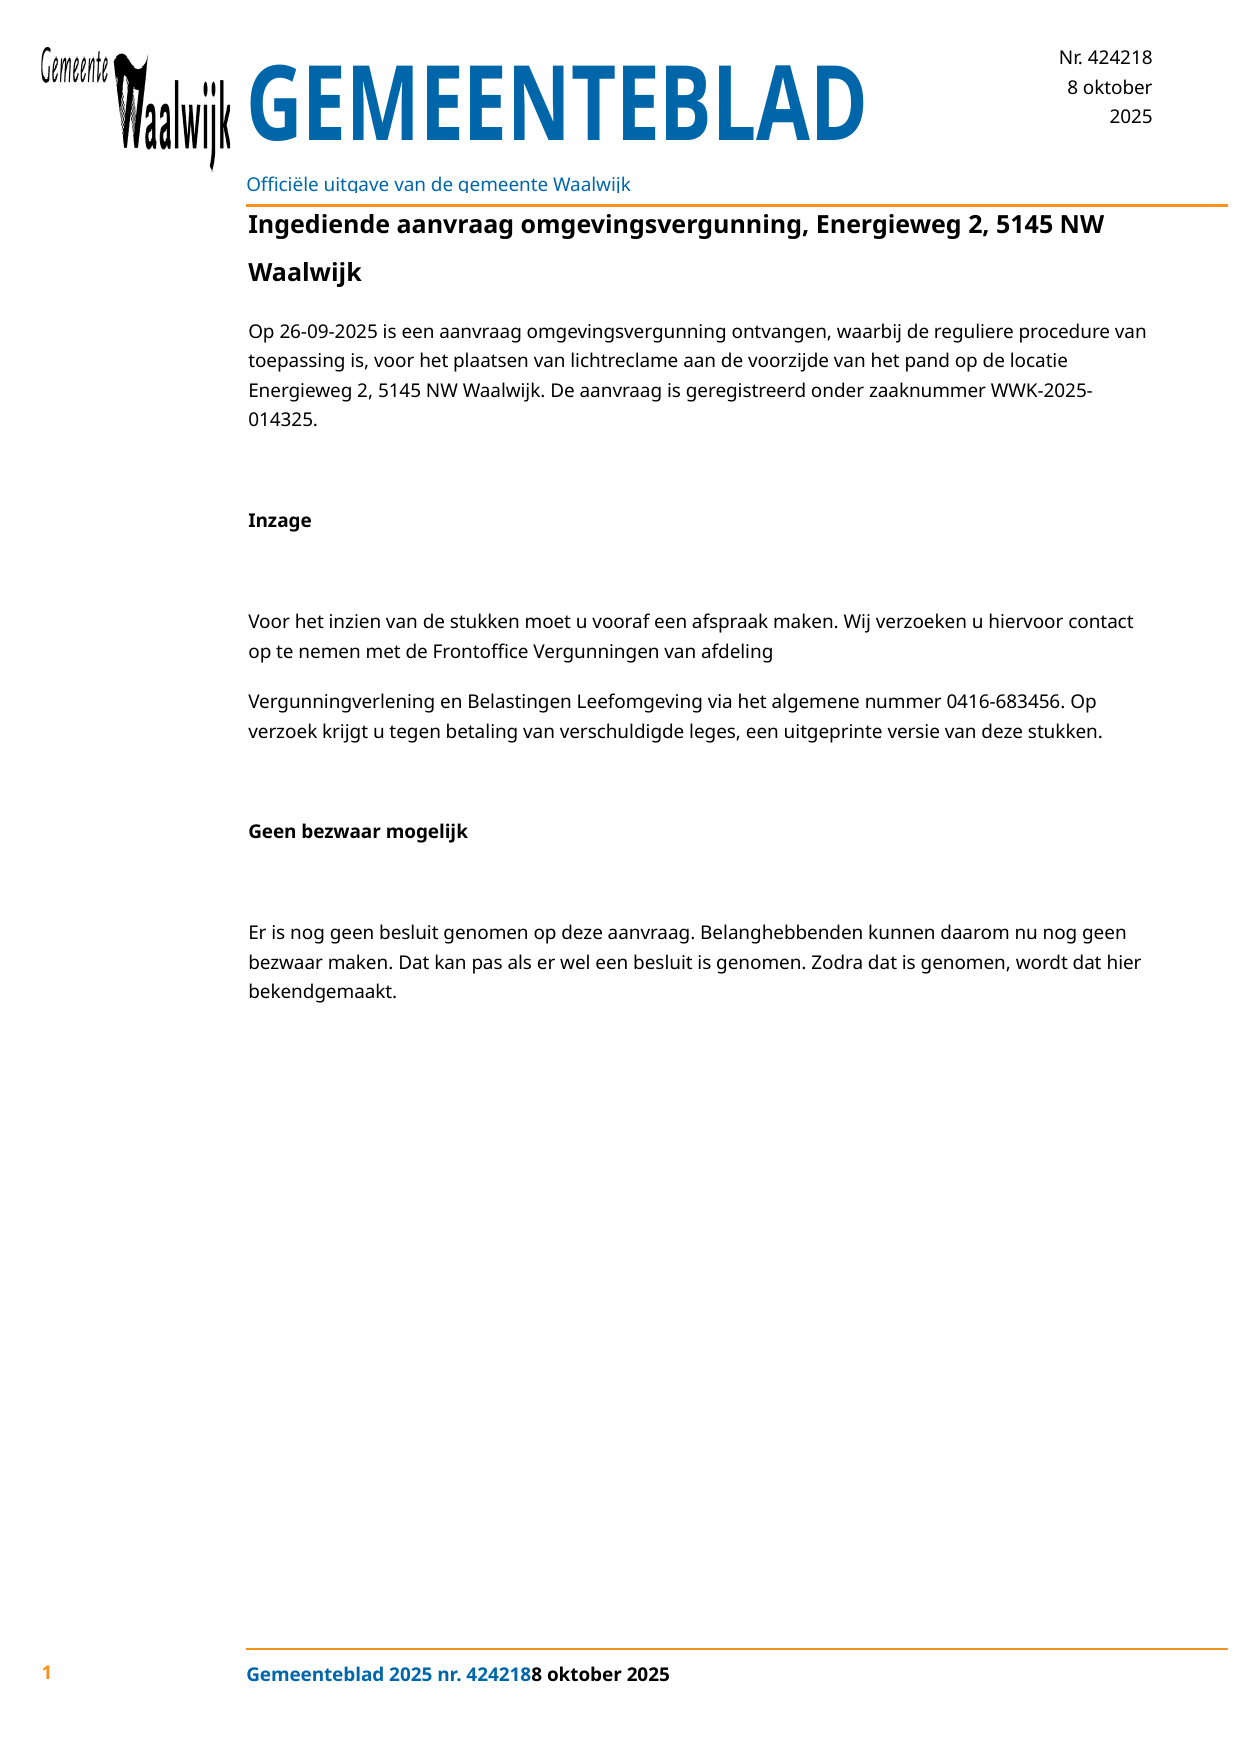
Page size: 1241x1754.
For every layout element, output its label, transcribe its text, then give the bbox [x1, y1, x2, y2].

text Op 26-09-2025 is een aanvraag omgevingsvergunning ontvangen, waarbij de reguliere procedure van toepassing is, voor het plaatsen van lichtreclame aan de voorzijde van het pand op de locatie Energieweg 2, 5145 NW Waalwijk. De aanvraag is geregistreerd onder zaaknummer WWK-2025-014325. [248, 318, 1152, 432]
picture [41, 47, 231, 172]
text Inzage [248, 507, 1152, 533]
text Voor het inzien van de stukken moet u vooraf een afspraak maken. Wij verzoeken u hiervoor contact op te nemen met de Frontoffice Vergunningen van afdeling [248, 608, 1152, 664]
text Er is nog geen besluit genomen op deze aanvraag. Belanghebbenden kunnen daarom nu nog geen bezwaar maken. Dat kan pas als er wel een besluit is genomen. Zodra dat is genomen, wordt dat hier bekendgemaakt. [248, 919, 1152, 1004]
text Ingediende aanvraag omgevingsvergunning, Energieweg 2, 5145 NW Waalwijk [248, 207, 1152, 288]
text Geen bezwaar mogelijk [248, 819, 1152, 844]
text Vergunningverlening en Belastingen Leefomgeving via het algemene nummer 0416-683456. Op verzoek krijgt u tegen betaling van verschuldigde leges, een uitgeprinte versie van deze stukken. [248, 688, 1152, 744]
